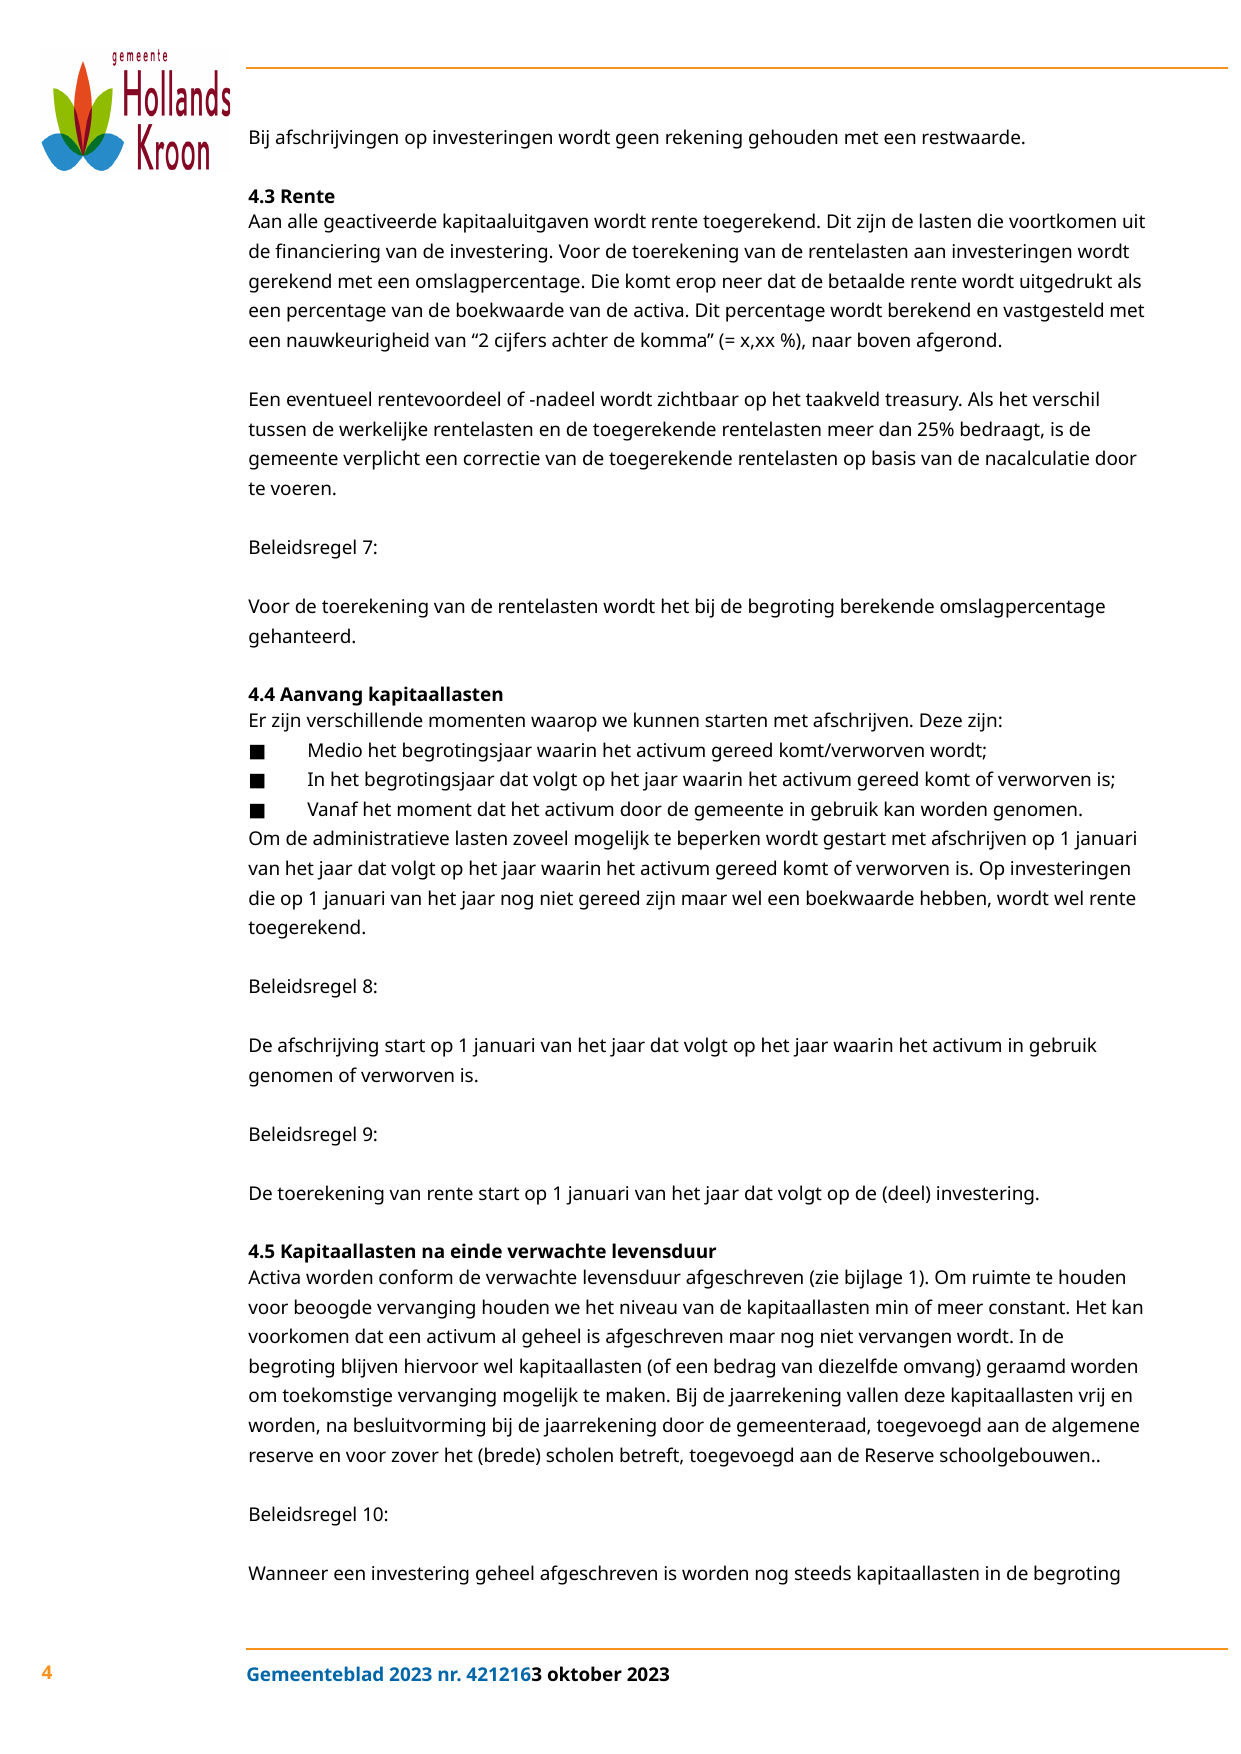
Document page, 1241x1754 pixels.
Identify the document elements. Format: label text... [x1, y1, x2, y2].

text Er zijn verschillende momenten waarop we kunnen starten met afschrijven. Deze zijn: [248, 707, 1152, 733]
text 4.4 Aanvang kapitaallasten [248, 681, 1152, 707]
list Medio het begrotingsjaar waarin het activum gereed komt/verworven wordt; [248, 737, 1152, 762]
picture [41, 47, 231, 172]
table_header Beleidsregel 10: Wanneer een investering geheel afgeschreven is worden nog steeds kapitaallasten in de begroting [248, 1501, 1152, 1586]
text 4.5 Kapitaallasten na einde verwachte levensduur [248, 1239, 1152, 1264]
text Een eventueel rentevoordeel of -nadeel wordt zichtbaar op het taakveld treasury. Als het verschil tussen de werkelijke rentelasten en de toegerekende rentelasten meer dan 25% bedraagt, is de gemeente verplicht een correctie van de toegerekende rentelasten op basis van de nacalculatie door te voeren. [248, 386, 1152, 501]
table_header Beleidsregel 8: De afschrijving start op 1 januari van het jaar dat volgt op het jaar waarin het activum in gebruik genomen of verworven is. [248, 974, 1152, 1088]
table_header Beleidsregel 9: De toerekening van rente start op 1 januari van het jaar dat volgt op de (deel) investering. [248, 1121, 1152, 1206]
text 4.3 Rente [248, 183, 1152, 209]
list In het begrotingsjaar dat volgt op het jaar waarin het activum gereed komt of verworven is; [248, 766, 1152, 792]
list Vanaf het moment dat het activum door de gemeente in gebruik kan worden genomen. [248, 796, 1152, 822]
table_header Bij afschrijvingen op investeringen wordt geen rekening gehouden met een restwaarde. [248, 95, 1152, 150]
text Activa worden conform de verwachte levensduur afgeschreven (zie bijlage 1). Om ruimte te houden voor beoogde vervanging houden we het niveau van de kapitaallasten min of meer constant. Het kan voorkomen dat een activum al geheel is afgeschreven maar nog niet vervangen wordt. In de begroting blijven hiervoor wel kapitaallasten (of een bedrag van diezelfde omvang) geraamd worden om toekomstige vervanging mogelijk te maken. Bij de jaarrekening vallen deze kapitaallasten vrij en worden, na besluitvorming bij de jaarrekening door de gemeenteraad, toegevoegd aan de algemene reserve en voor zover het (brede) scholen betreft, toegevoegd aan de Reserve schoolgebouwen.. [248, 1264, 1152, 1468]
table_header Beleidsregel 7: Voor de toerekening van de rentelasten wordt het bij de begroting berekende omslag­percentage gehanteerd. [248, 534, 1152, 649]
text Om de administratieve lasten zoveel mogelijk te beperken wordt gestart met afschrijven op 1 januari van het jaar dat volgt op het jaar waarin het activum gereed komt of verworven is. Op investeringen die op 1 januari van het jaar nog niet gereed zijn maar wel een boekwaarde hebben, wordt wel rente toegerekend. [248, 826, 1152, 940]
text Aan alle geactiveerde kapitaaluitgaven wordt rente toegerekend. Dit zijn de lasten die voortkomen uit de financiering van de investering. Voor de toerekening van de rentelasten aan investeringen wordt gerekend met een omslagpercentage. Die komt erop neer dat de betaalde rente wordt uitgedrukt als een percentage van de boekwaarde van de activa. Dit percentage wordt berekend en vastgesteld met een nauwkeurigheid van “2 cijfers achter de komma” (= x,xx %), naar boven afgerond. [248, 209, 1152, 353]
